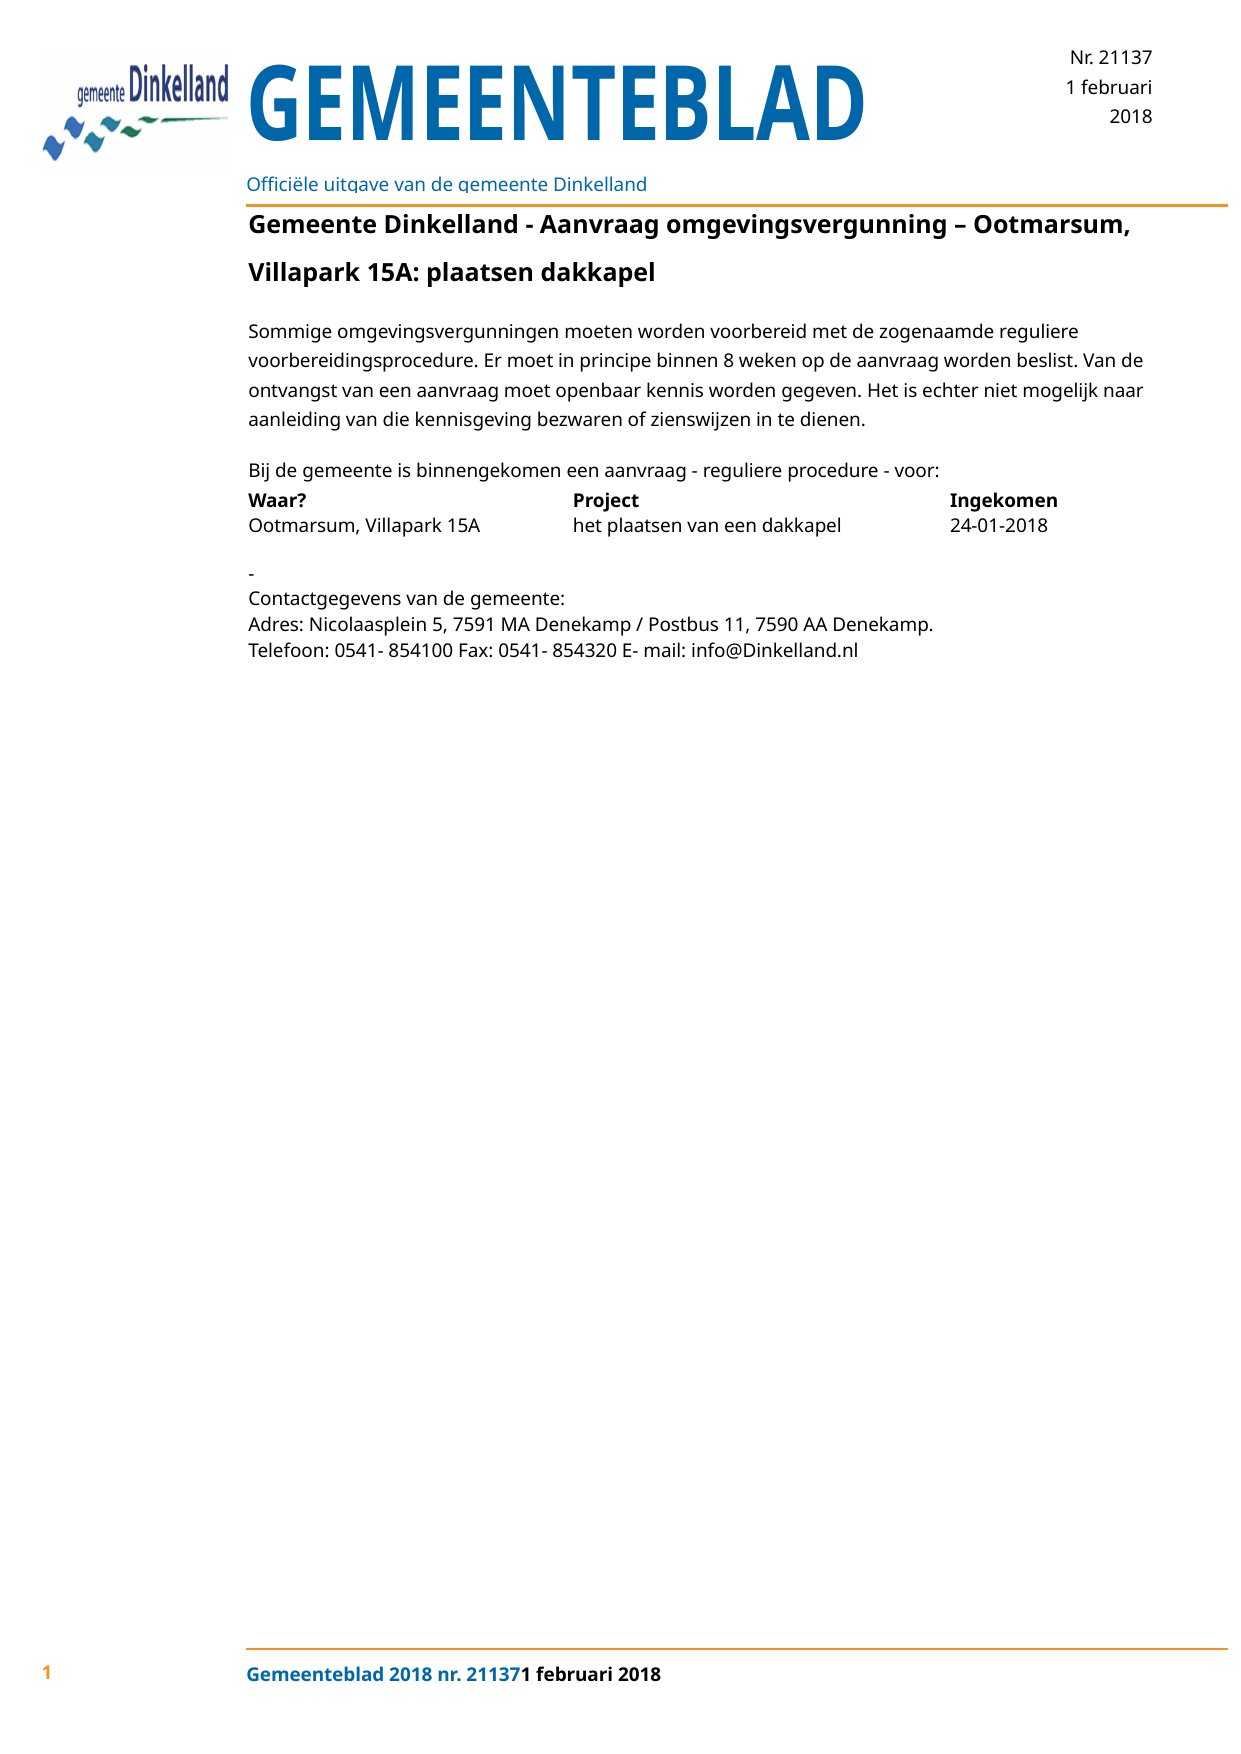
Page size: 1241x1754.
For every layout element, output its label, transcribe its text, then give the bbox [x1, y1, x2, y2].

text Adres: Nicolaasplein 5, 7591 MA Denekamp / Postbus 11, 7590 AA Denekamp. [248, 611, 1152, 637]
text Sommige omgevingsvergunningen moeten worden voorbereid met de zogenaamde reguliere voorbereidingsprocedure. Er moet in principe binnen 8 weken op de aanvraag worden beslist. Van de ontvangst van een aanvraag moet openbaar kennis worden gegeven. Het is echter niet mogelijk naar aanleiding van die kennisgeving bezwaren of zienswijzen in te dienen. [248, 318, 1152, 432]
picture [41, 47, 231, 172]
text Gemeente Dinkelland - Aanvraag omgevingsvergunning – Ootmarsum, Villapark 15A: plaatsen dakkapel [248, 207, 1152, 288]
table_header Waar? [248, 487, 573, 512]
text - [248, 560, 1152, 585]
table_cell het plaatsen van een dakkapel [573, 513, 950, 538]
text Telefoon: 0541- 854100 Fax: 0541- 854320 E- mail: info@Dinkelland.nl [248, 637, 1152, 663]
text Bij de gemeente is binnengekomen een aanvraag - reguliere procedure - voor: [248, 457, 1152, 483]
table_cell 24-01-2018 [950, 513, 1152, 538]
table_header Project [573, 487, 950, 512]
table_cell Ootmarsum, Villapark 15A [248, 513, 573, 538]
text Contactgegevens van de gemeente: [248, 585, 1152, 611]
table_header Ingekomen [950, 487, 1152, 512]
